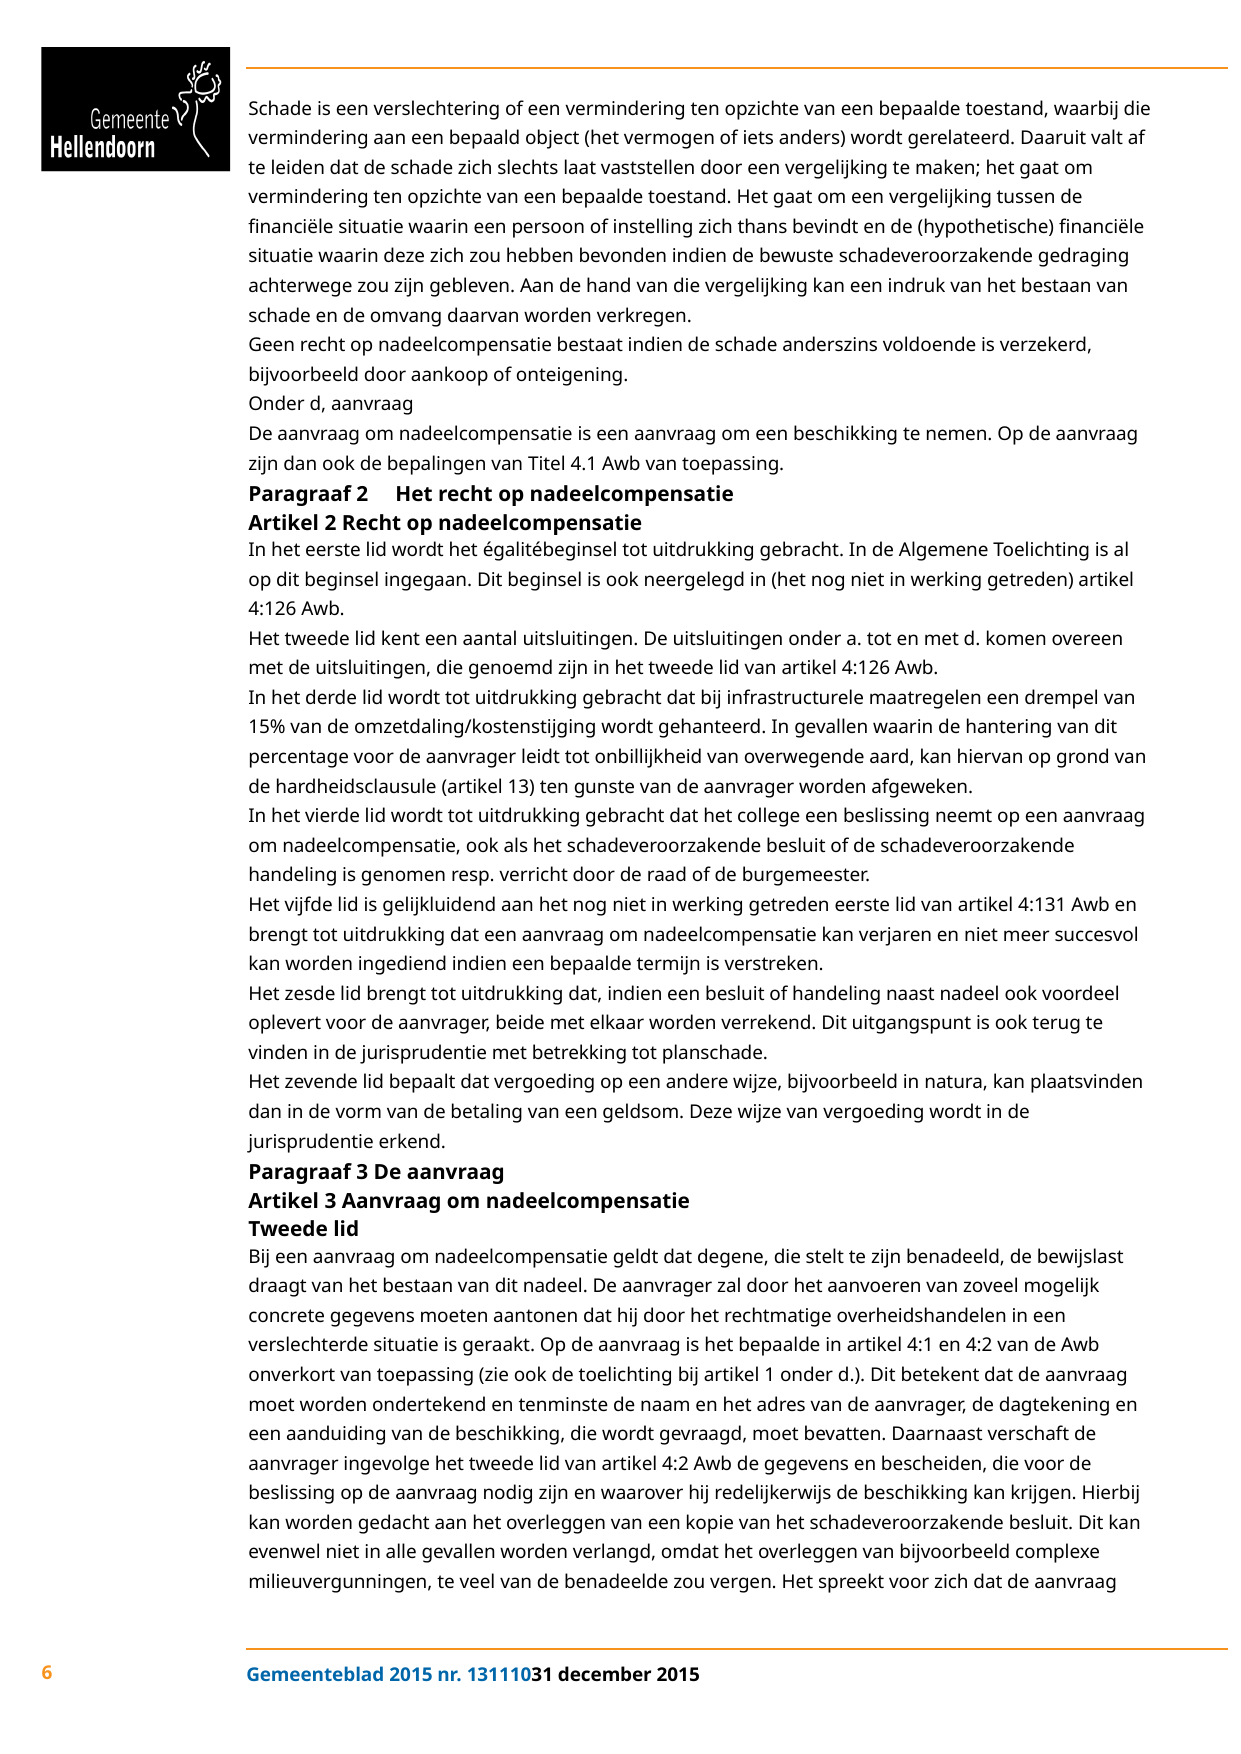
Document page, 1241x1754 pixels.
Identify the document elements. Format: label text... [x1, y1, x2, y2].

text Het zesde lid brengt tot uitdrukking dat, indien een besluit of handeling naast nadeel ook voordeel oplevert voor de aanvrager, beide met elkaar worden verrekend. Dit uitgangspunt is ook terug te vinden in de jurisprudentie met betrekking tot planschade. [248, 980, 1152, 1065]
text Bij een aanvraag om nadeelcompensatie geldt dat degene, die stelt te zijn benadeeld, de bewijslast draagt van het bestaan van dit nadeel. De aanvrager zal door het aanvoeren van zoveel mogelijk concrete gegevens moeten aantonen dat hij door het rechtmatige overheidshandelen in een verslechterde situatie is geraakt. Op de aanvraag is het bepaalde in artikel 4:1 en 4:2 van de Awb onverkort van toepassing (zie ook de toelichting bij artikel 1 onder d.). Dit betekent dat de aanvraag moet worden ondertekend en tenminste de naam en het adres van de aanvrager, de dagtekening en een aanduiding van de beschikking, die wordt gevraagd, moet bevatten. Daarnaast verschaft de aanvrager ingevolge het tweede lid van artikel 4:2 Awb de gegevens en bescheiden, die voor de beslissing op de aanvraag nodig zijn en waarover hij redelijkerwijs de beschikking kan krijgen. Hierbij kan worden gedacht aan het overleggen van een kopie van het schadeveroorzakende besluit. Dit kan evenwel niet in alle gevallen worden verlangd, omdat het overleggen van bijvoorbeeld complexe milieuvergunningen, te veel van de benadeelde zou vergen. Het spreekt voor zich dat de aanvraag [248, 1243, 1152, 1594]
text Onder d, aanvraag [248, 391, 1152, 416]
text Paragraaf 3 De aanvraag [248, 1157, 1152, 1186]
text In het derde lid wordt tot uitdrukking gebracht dat bij infrastructurele maatregelen een drempel van 15% van de omzetdaling/kostenstijging wordt gehanteerd. In gevallen waarin de hantering van dit percentage voor de aanvrager leidt tot onbillijkheid van overwegende aard, kan hiervan op grond van de hardheidsclausule (artikel 13) ten gunste van de aanvrager worden afgeweken. [248, 684, 1152, 799]
text Het tweede lid kent een aantal uitsluitingen. De uitsluitingen onder a. tot en met d. komen overeen met de uitsluitingen, die genoemd zijn in het tweede lid van artikel 4:126 Awb. [248, 625, 1152, 680]
text Artikel 3 Aanvraag om nadeelcompensatie [248, 1186, 1152, 1214]
text Paragraaf 2 Het recht op nadeelcompensatie [248, 479, 1152, 508]
text In het vierde lid wordt tot uitdrukking gebracht dat het college een beslissing neemt op een aanvraag om nadeelcompensatie, ook als het schadeveroorzakende besluit of de schadeveroorzakende handeling is genomen resp. verricht door de raad of de burgemeester. [248, 802, 1152, 887]
text Schade is een verslechtering of een vermindering ten opzichte van een bepaalde toestand, waarbij die vermindering aan een bepaald object (het vermogen of iets anders) wordt gerelateerd. Daaruit valt af te leiden dat de schade zich slechts laat vaststellen door een vergelijking te maken; het gaat om vermindering ten opzichte van een bepaalde toestand. Het gaat om een vergelijking tussen de financiële situatie waarin een persoon of instelling zich thans bevindt en de (hypothetische) financiële situatie waarin deze zich zou hebben bevonden indien de bewuste schadeveroorzakende gedraging achterwege zou zijn gebleven. Aan de hand van die vergelijking kan een indruk van het bestaan van schade en de omvang daarvan worden verkregen. [248, 95, 1152, 328]
text Geen recht op nadeelcompensatie bestaat indien de schade anderszins voldoende is verzekerd, bijvoorbeeld door aankoop of onteigening. [248, 331, 1152, 387]
text De aanvraag om nadeelcompensatie is een aanvraag om een beschikking te nemen. Op de aanvraag zijn dan ook de bepalingen van Titel 4.1 Awb van toepassing. [248, 420, 1152, 476]
text Tweede lid [248, 1214, 1152, 1243]
text Artikel 2 Recht op nadeelcompensatie [248, 508, 1152, 536]
picture [41, 47, 231, 172]
text In het eerste lid wordt het égalitébeginsel tot uitdrukking gebracht. In de Algemene Toelichting is al op dit beginsel ingegaan. Dit beginsel is ook neergelegd in (het nog niet in werking getreden) artikel 4:126 Awb. [248, 536, 1152, 621]
text Het zevende lid bepaalt dat vergoeding op een andere wijze, bijvoorbeeld in natura, kan plaatsvinden dan in de vorm van de betaling van een geldsom. Deze wijze van vergoeding wordt in de jurisprudentie erkend. [248, 1069, 1152, 1154]
text Het vijfde lid is gelijkluidend aan het nog niet in werking getreden eerste lid van artikel 4:131 Awb en brengt tot uitdrukking dat een aanvraag om nadeelcompensatie kan verjaren en niet meer succesvol kan worden ingediend indien een bepaalde termijn is verstreken. [248, 891, 1152, 976]
